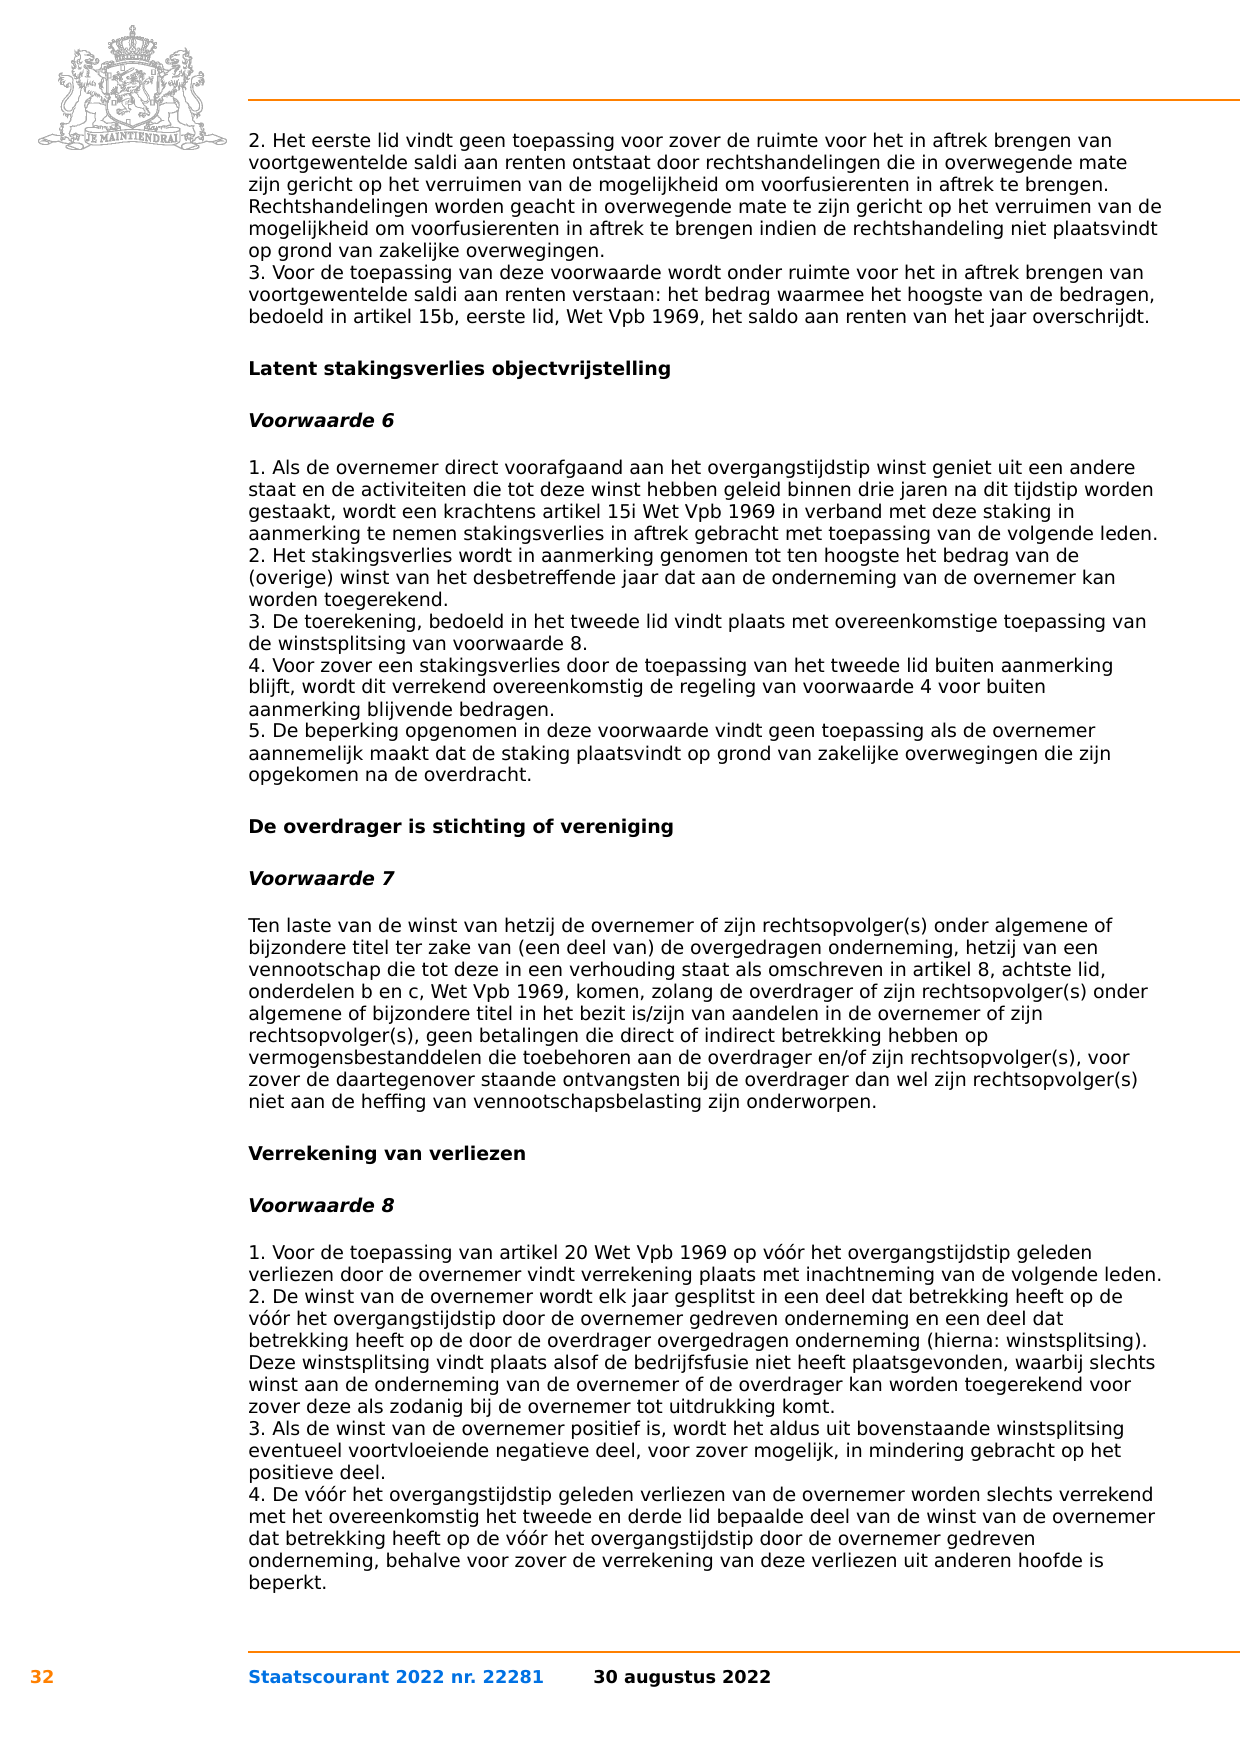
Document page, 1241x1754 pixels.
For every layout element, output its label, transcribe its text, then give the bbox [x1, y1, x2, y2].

subtitle Verrekening van verliezen [248, 1143, 1163, 1165]
subtitle De overdrager is stichting of vereniging [248, 816, 1163, 838]
text 2. Het stakingsverlies wordt in aanmerking genomen tot ten hoogste het bedrag van de (overige) winst van het desbetreffende jaar dat aan de onderneming van de overnemer kan worden toegerekend. [248, 544, 1163, 611]
text 4. De vóór het overgangstijdstip geleden verliezen van de overnemer worden slechts verrekend met het overeenkomstig het tweede en derde lid bepaalde deel van de winst van de overnemer dat betrekking heeft op de vóór het overgangstijdstip door de overnemer gedreven onderneming, behalve voor zover de verrekening van deze verliezen uit anderen hoofde is beperkt. [248, 1484, 1163, 1594]
subtitle Voorwaarde 7 [248, 868, 1163, 890]
text Ten laste van de winst van hetzij de overnemer of zijn rechtsopvolger(s) onder algemene of bijzondere titel ter zake van (een deel van) de overgedragen onderneming, hetzij van een vennootschap die tot deze in een verhouding staat als omschreven in artikel 8, achtste lid, onderdelen b en c, Wet Vpb 1969, komen, zolang de overdrager of zijn rechtsopvolger(s) onder algemene of bijzondere titel in het bezit is/zijn van aandelen in de overnemer of zijn rechtsopvolger(s), geen betalingen die direct of indirect betrekking hebben op vermogensbestanddelen die toebehoren aan de overdrager en/of zijn rechtsopvolger(s), voor zover de daartegenover staande ontvangsten bij de overdrager dan wel zijn rechtsopvolger(s) niet aan de heffing van vennootschapsbelasting zijn onderworpen. [248, 915, 1163, 1113]
subtitle Latent stakingsverlies objectvrijstelling [248, 358, 1163, 380]
text 3. Voor de toepassing van deze voorwaarde wordt onder ruimte voor het in aftrek brengen van voortgewentelde saldi aan renten verstaan: het bedrag waarmee het hoogste van de bedragen, bedoeld in artikel 15b, eerste lid, Wet Vpb 1969, het saldo aan renten van het jaar overschrijdt. [248, 262, 1163, 328]
text 1. Voor de toepassing van artikel 20 Wet Vpb 1969 op vóór het overgangstijdstip geleden verliezen door de overnemer vindt verrekening plaats met inachtneming van de volgende leden. [248, 1242, 1163, 1286]
subtitle Voorwaarde 6 [248, 410, 1163, 432]
text 4. Voor zover een stakingsverlies door de toepassing van het tweede lid buiten aanmerking blijft, wordt dit verrekend overeenkomstig de regeling van voorwaarde 4 voor buiten aanmerking blijvende bedragen. [248, 654, 1163, 720]
picture [38, 25, 227, 150]
text 5. De beperking opgenomen in deze voorwaarde vindt geen toepassing als de overnemer aannemelijk maakt dat de staking plaatsvindt op grond van zakelijke overwegingen die zijn opgekomen na de overdracht. [248, 720, 1163, 786]
subtitle Voorwaarde 8 [248, 1195, 1163, 1217]
text 3. Als de winst van de overnemer positief is, wordt het aldus uit bovenstaande winstsplitsing eventueel voortvloeiende negatieve deel, voor zover mogelijk, in mindering gebracht op het positieve deel. [248, 1418, 1163, 1484]
text 1. Als de overnemer direct voorafgaand aan het overgangstijdstip winst geniet uit een andere staat en de activiteiten die tot deze winst hebben geleid binnen drie jaren na dit tijdstip worden gestaakt, wordt een krachtens artikel 15i Wet Vpb 1969 in verband met deze staking in aanmerking te nemen stakingsverlies in aftrek gebracht met toepassing van de volgende leden. [248, 457, 1163, 544]
text 2. De winst van de overnemer wordt elk jaar gesplitst in een deel dat betrekking heeft op de vóór het overgangstijdstip door de overnemer gedreven onderneming en een deel dat betrekking heeft op de door de overdrager overgedragen onderneming (hierna: winstsplitsing). Deze winstsplitsing vindt plaats alsof de bedrijfsfusie niet heeft plaatsgevonden, waarbij slechts winst aan de onderneming van de overnemer of de overdrager kan worden toegerekend voor zover deze als zodanig bij de overnemer tot uitdrukking komt. [248, 1286, 1163, 1418]
text 2. Het eerste lid vindt geen toepassing voor zover de ruimte voor het in aftrek brengen van voortgewentelde saldi aan renten ontstaat door rechtshandelingen die in overwegende mate zijn gericht op het verruimen van de mogelijkheid om voorfusierenten in aftrek te brengen. Rechtshandelingen worden geacht in overwegende mate te zijn gericht op het verruimen van de mogelijkheid om voorfusierenten in aftrek te brengen indien de rechtshandeling niet plaatsvindt op grond van zakelijke overwegingen. [248, 130, 1163, 262]
text 3. De toerekening, bedoeld in het tweede lid vindt plaats met overeenkomstige toepassing van de winstsplitsing van voorwaarde 8. [248, 611, 1163, 654]
